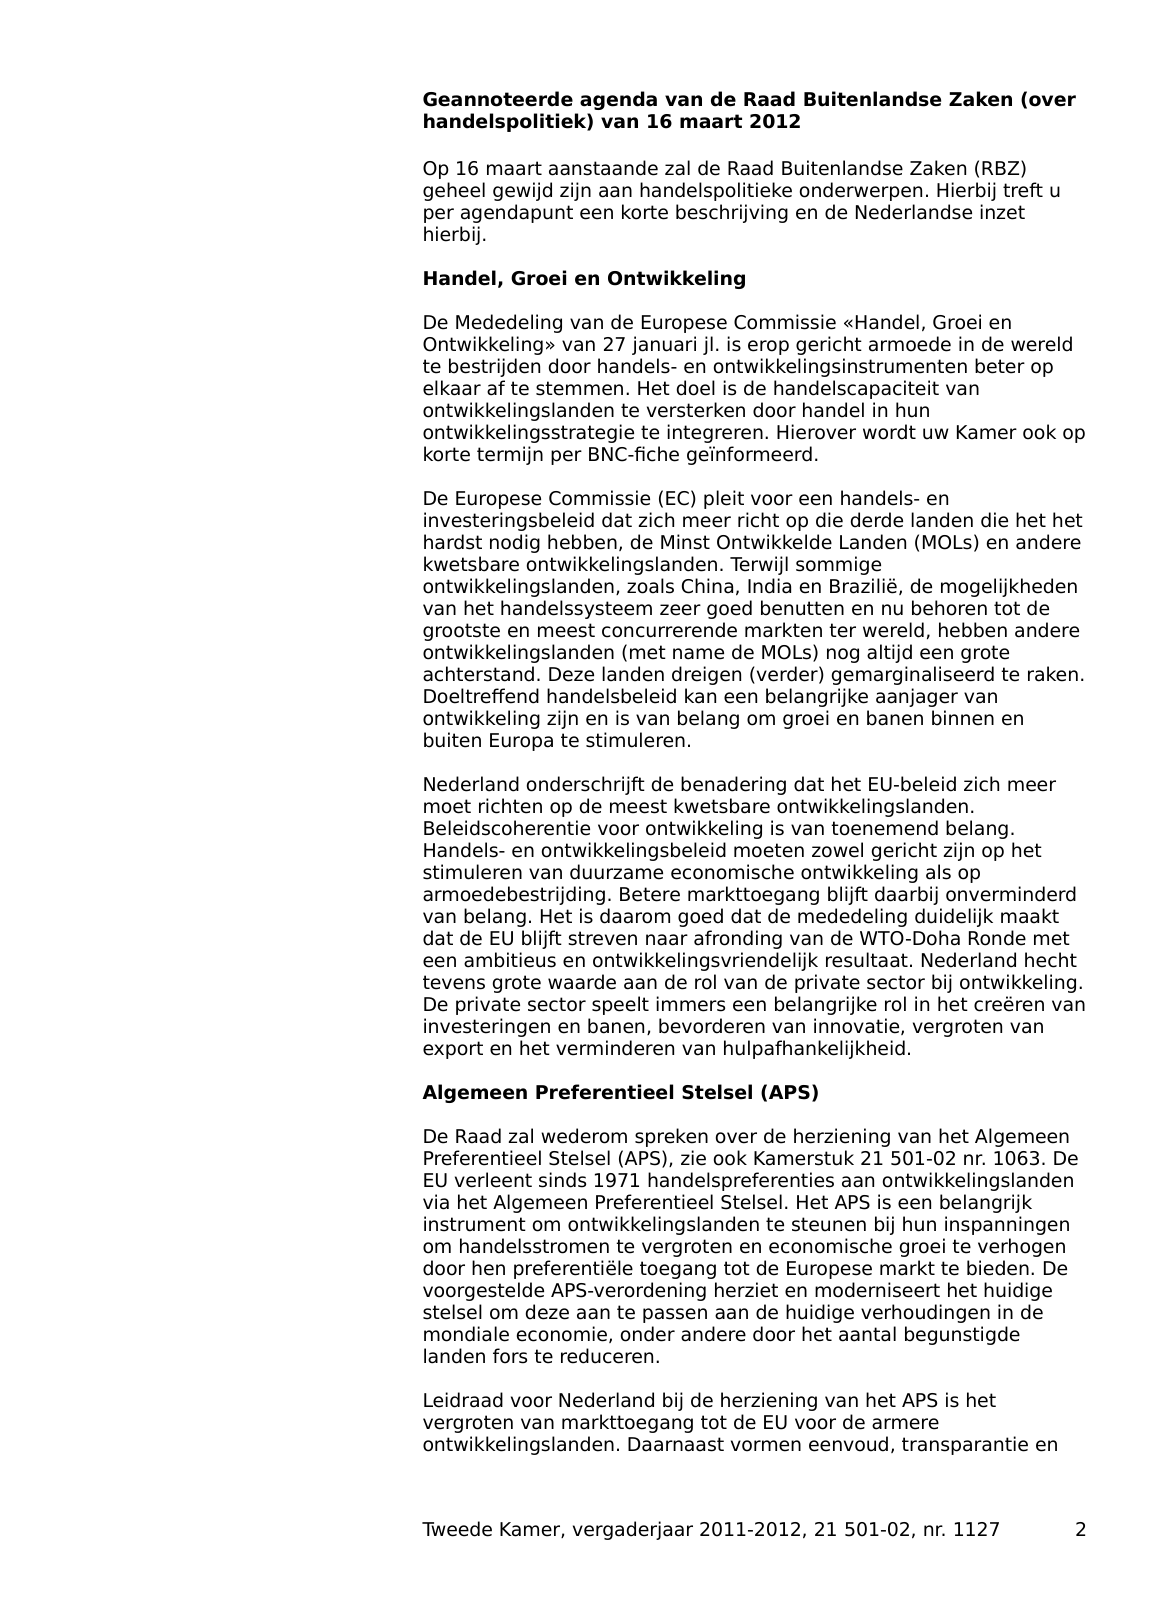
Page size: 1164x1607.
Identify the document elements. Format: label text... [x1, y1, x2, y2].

text De Raad zal wederom spreken over de herziening van het Algemeen Preferentieel Stelsel (APS), zie ook Kamerstuk 21 501-02 nr. 1063. De EU verleent sinds 1971 handelspreferenties aan ontwikkelingslanden via het Algemeen Preferentieel Stelsel. Het APS is een belangrijk instrument om ontwikkelingslanden te steunen bij hun inspanningen om handelsstromen te vergroten en economische groei te verhogen door hen preferentiële toegang tot de Europese markt te bieden. De voorgestelde APS-verordening herziet en moderniseert het huidige stelsel om deze aan te passen aan de huidige verhoudingen in de mondiale economie, onder andere door het aantal begunstigde landen fors te reduceren. [422, 1126, 1087, 1368]
text De Europese Commissie (EC) pleit voor een handels- en investeringsbeleid dat zich meer richt op die derde landen die het het hardst nodig hebben, de Minst Ontwikkelde Landen (MOLs) en andere kwetsbare ontwikkelingslanden. Terwijl sommige ontwikkelingslanden, zoals China, India en Brazilië, de mogelijkheden van het handelssysteem zeer goed benutten en nu behoren tot de grootste en meest concurrerende markten ter wereld, hebben andere ontwikkelingslanden (met name de MOLs) nog altijd een grote achterstand. Deze landen dreigen (verder) gemarginaliseerd te raken. Doeltreffend handelsbeleid kan een belangrijke aanjager van ontwikkeling zijn en is van belang om groei en banen binnen en buiten Europa te stimuleren. [422, 488, 1087, 752]
text Op 16 maart aanstaande zal de Raad Buitenlandse Zaken (RBZ) geheel gewijd zijn aan handelspolitieke onderwerpen. Hierbij treft u per agendapunt een korte beschrijving en de Nederlandse inzet hierbij. [422, 158, 1087, 246]
subtitle Handel, Groei en Ontwikkeling [422, 268, 1087, 290]
text De Mededeling van de Europese Commissie «Handel, Groei en Ontwikkeling» van 27 januari jl. is erop gericht armoede in de wereld te bestrijden door handels- en ontwikkelingsinstrumenten beter op elkaar af te stemmen. Het doel is de handelscapaciteit van ontwikkelingslanden te versterken door handel in hun ontwikkelingsstrategie te integreren. Hierover wordt uw Kamer ook op korte termijn per BNC-fiche geïnformeerd. [422, 312, 1087, 466]
subtitle Geannoteerde agenda van de Raad Buitenlandse Zaken (over handelspolitiek) van 16 maart 2012 [422, 89, 1087, 133]
subtitle Algemeen Preferentieel Stelsel (APS) [422, 1082, 1087, 1104]
text Nederland onderschrijft de benadering dat het EU-beleid zich meer moet richten op de meest kwetsbare ontwikkelingslanden. Beleidscoherentie voor ontwikkeling is van toenemend belang. Handels- en ontwikkelingsbeleid moeten zowel gericht zijn op het stimuleren van duurzame economische ontwikkeling als op armoedebestrijding. Betere markttoegang blijft daarbij onverminderd van belang. Het is daarom goed dat de mededeling duidelijk maakt dat de EU blijft streven naar afronding van de WTO-Doha Ronde met een ambitieus en ontwikkelingsvriendelijk resultaat. Nederland hecht tevens grote waarde aan de rol van de private sector bij ontwikkeling. De private sector speelt immers een belangrijke rol in het creëren van investeringen en banen, bevorderen van innovatie, vergroten van export en het verminderen van hulpafhankelijkheid. [422, 774, 1087, 1060]
text Leidraad voor Nederland bij de herziening van het APS is het vergroten van markttoegang tot de EU voor de armere ontwikkelingslanden. Daarnaast vormen eenvoud, transparantie en [422, 1390, 1087, 1456]
